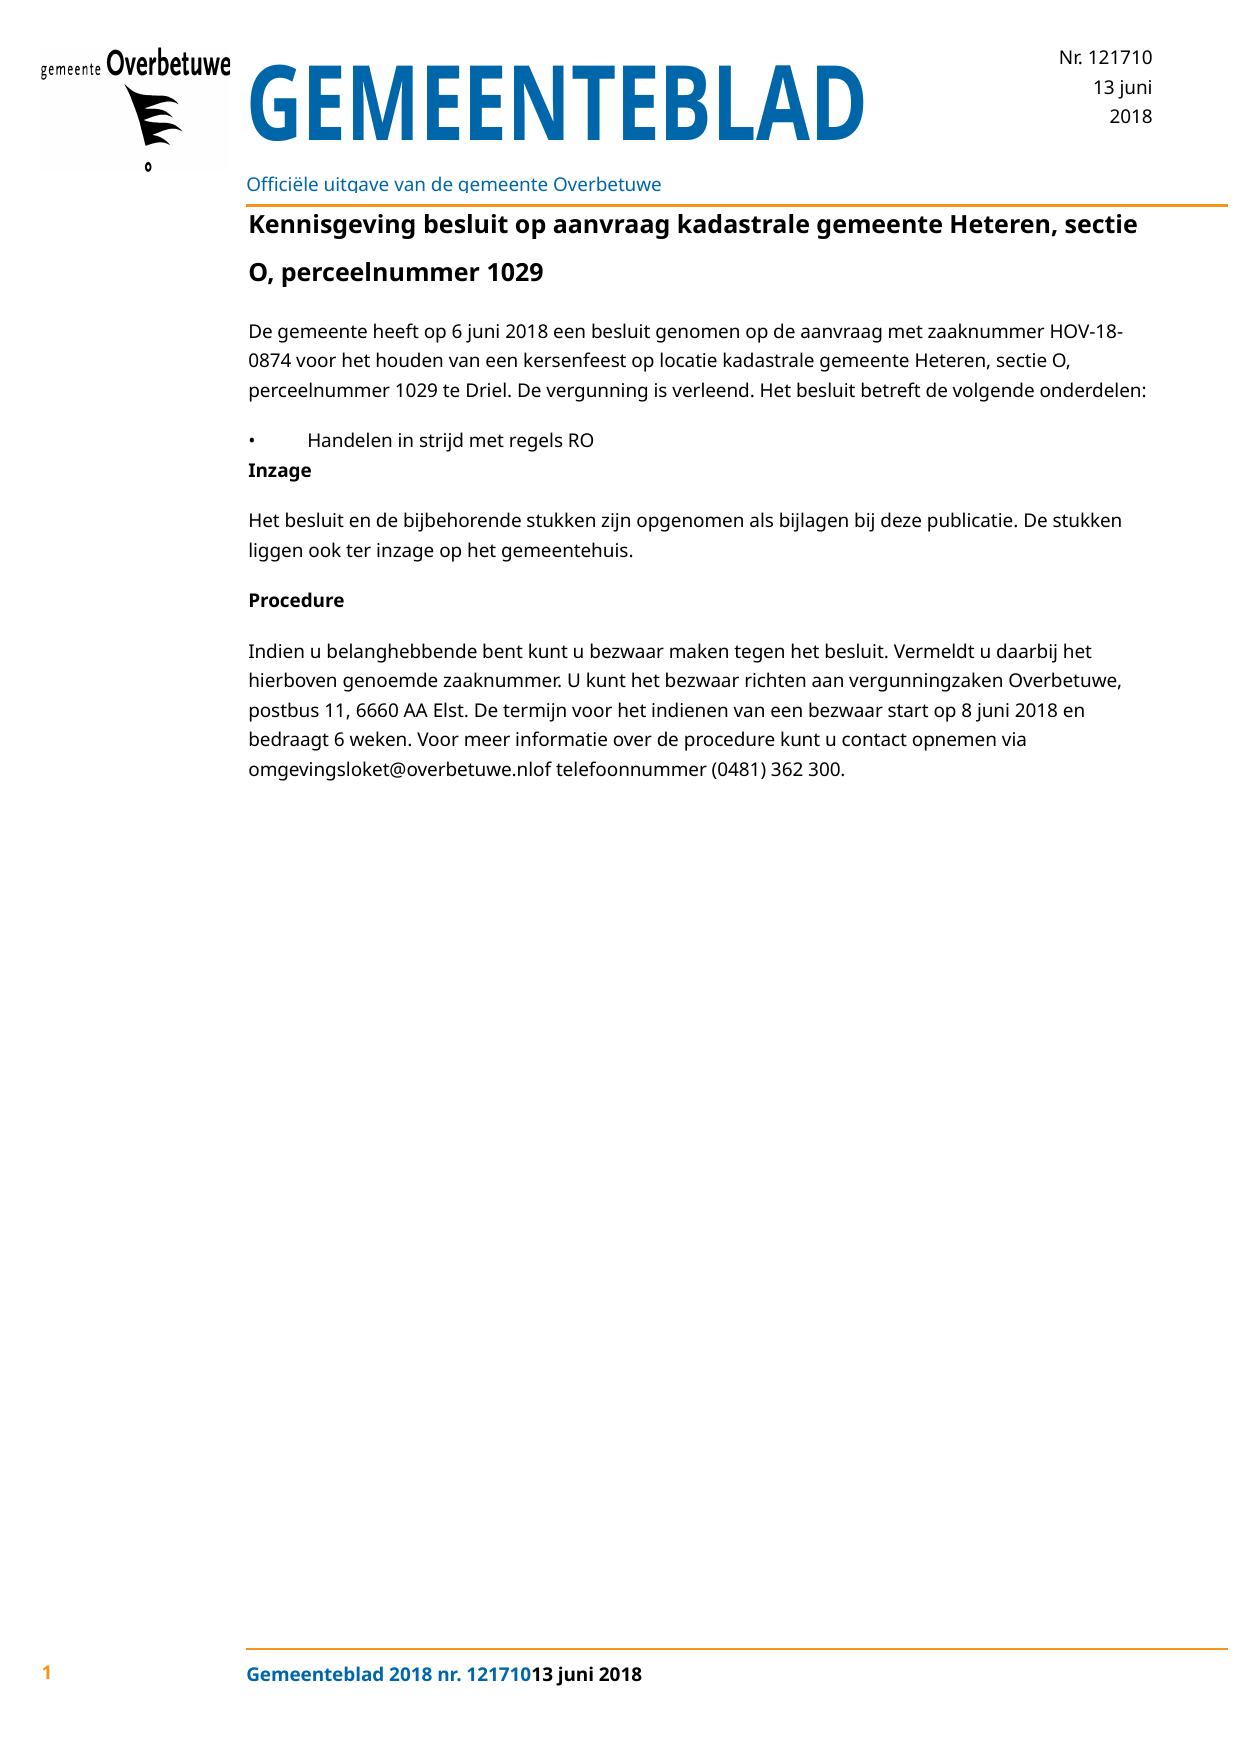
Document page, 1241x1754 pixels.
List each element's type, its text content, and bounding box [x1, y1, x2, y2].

text Het besluit en de bijbehorende stukken zijn opgenomen als bijlagen bij deze publicatie. De stukken liggen ook ter inzage op het gemeentehuis. [248, 507, 1152, 563]
text De gemeente heeft op 6 juni 2018 een besluit genomen op de aanvraag met zaaknummer HOV-18-0874 voor het houden van een kersenfeest op locatie kadastrale gemeente Heteren, sectie O, perceelnummer 1029 te Driel. De vergunning is verleend. Het besluit betreft de volgende onderdelen: [248, 318, 1152, 403]
text Indien u belanghebbende bent kunt u bezwaar maken tegen het besluit. Vermeldt u daarbij het hierboven genoemde zaaknummer. U kunt het bezwaar richten aan vergunningzaken Overbetuwe, postbus 11, 6660 AA Elst. De termijn voor het indienen van een bezwaar start op 8 juni 2018 en bedraagt 6 weken. Voor meer informatie over de procedure kunt u contact opnemen via omgevingsloket@overbetuwe.nlof telefoonnummer (0481) 362 300. [248, 638, 1152, 782]
picture [41, 47, 231, 172]
text Procedure [248, 587, 1152, 613]
text Kennisgeving besluit op aanvraag kadastrale gemeente Heteren, sectie O, perceelnummer 1029 [248, 207, 1152, 288]
text Inzage [248, 457, 1152, 483]
list Handelen in strijd met regels RO [248, 427, 1152, 453]
